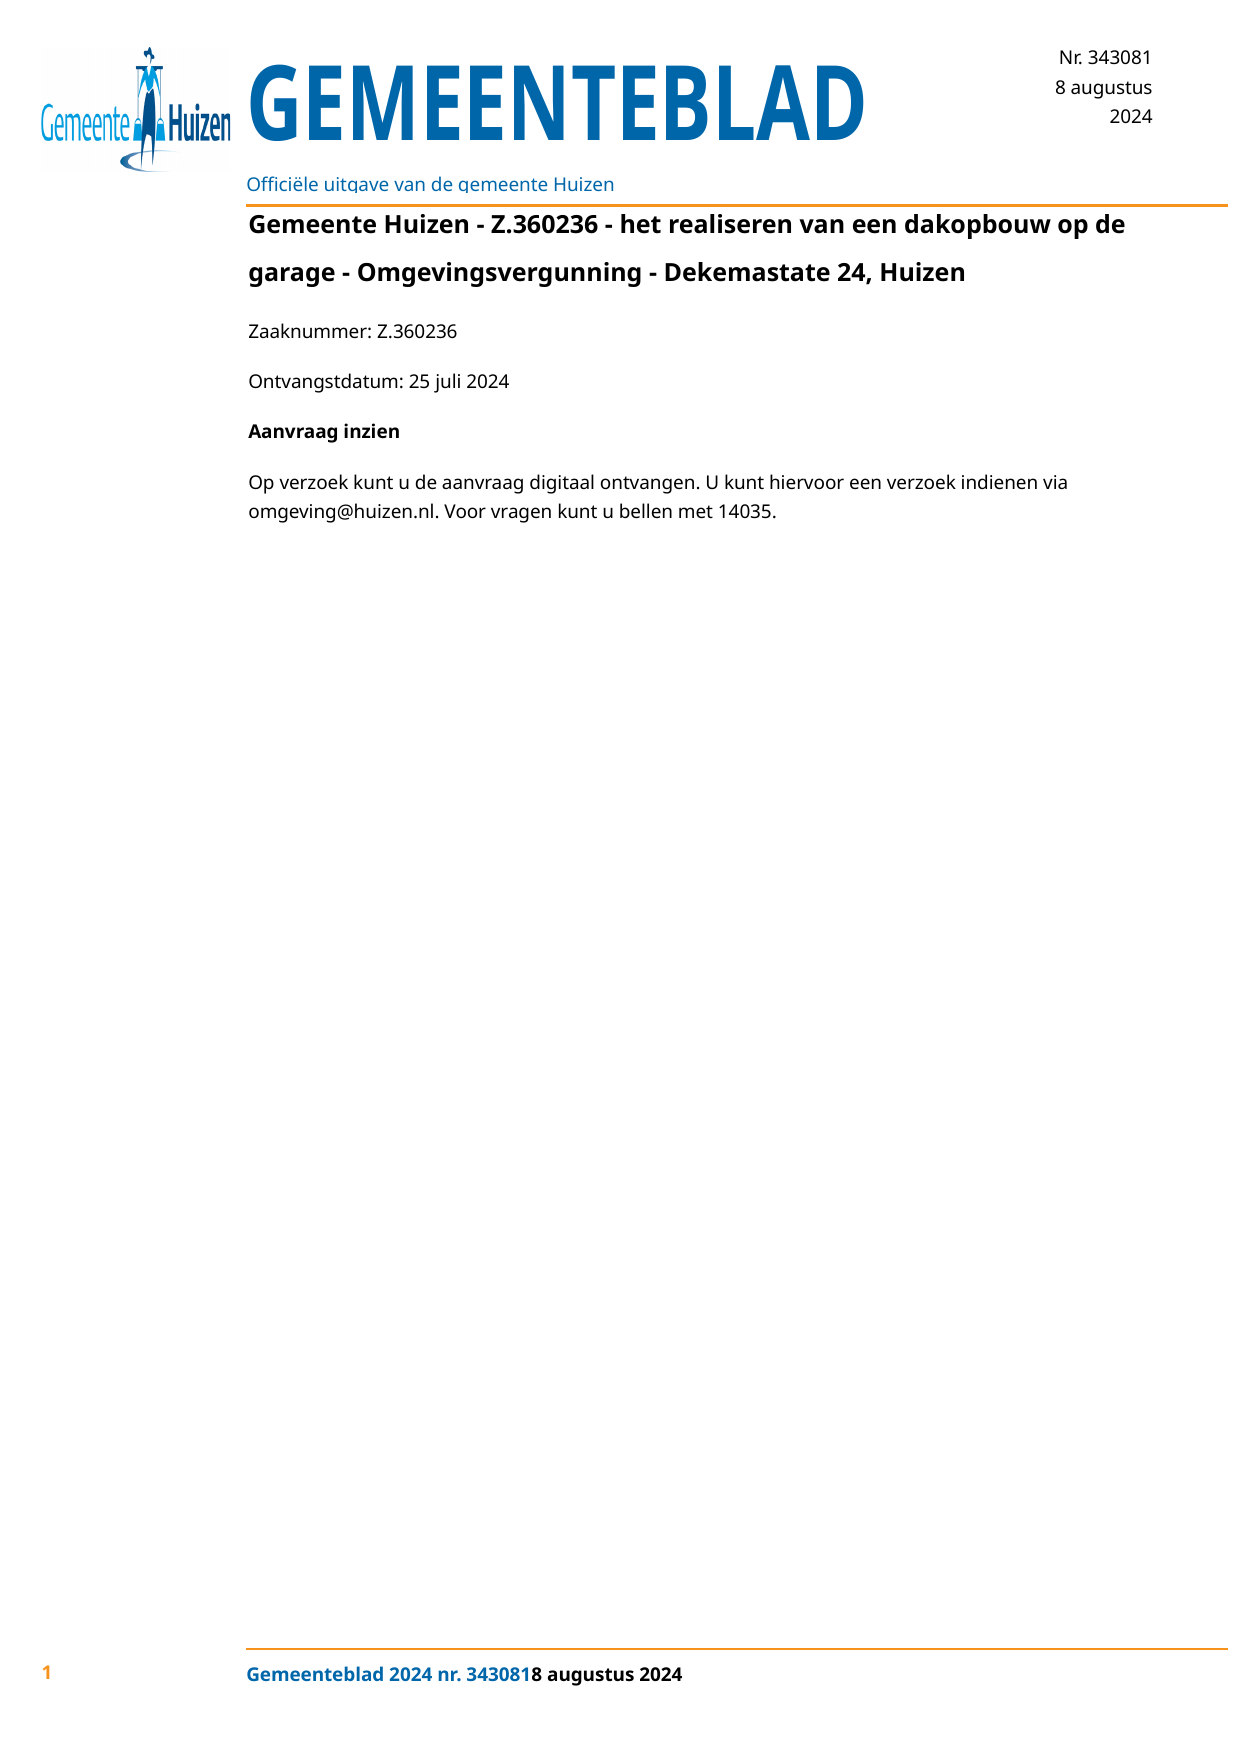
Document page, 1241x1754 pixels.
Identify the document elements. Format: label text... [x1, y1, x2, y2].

text Zaaknummer: Z.360236 [248, 318, 1152, 344]
text Gemeente Huizen - Z.360236 - het realiseren van een dakopbouw op de garage - Omgevingsvergunning - Dekemastate 24, Huizen [248, 207, 1152, 288]
text Aanvraag inzien [248, 419, 1152, 444]
text Op verzoek kunt u de aanvraag digitaal ontvangen. U kunt hiervoor een verzoek indienen via omgeving@huizen.nl. Voor vragen kunt u bellen met 14035. [248, 469, 1152, 524]
text Ontvangstdatum: 25 juli 2024 [248, 368, 1152, 394]
picture [41, 47, 231, 172]
